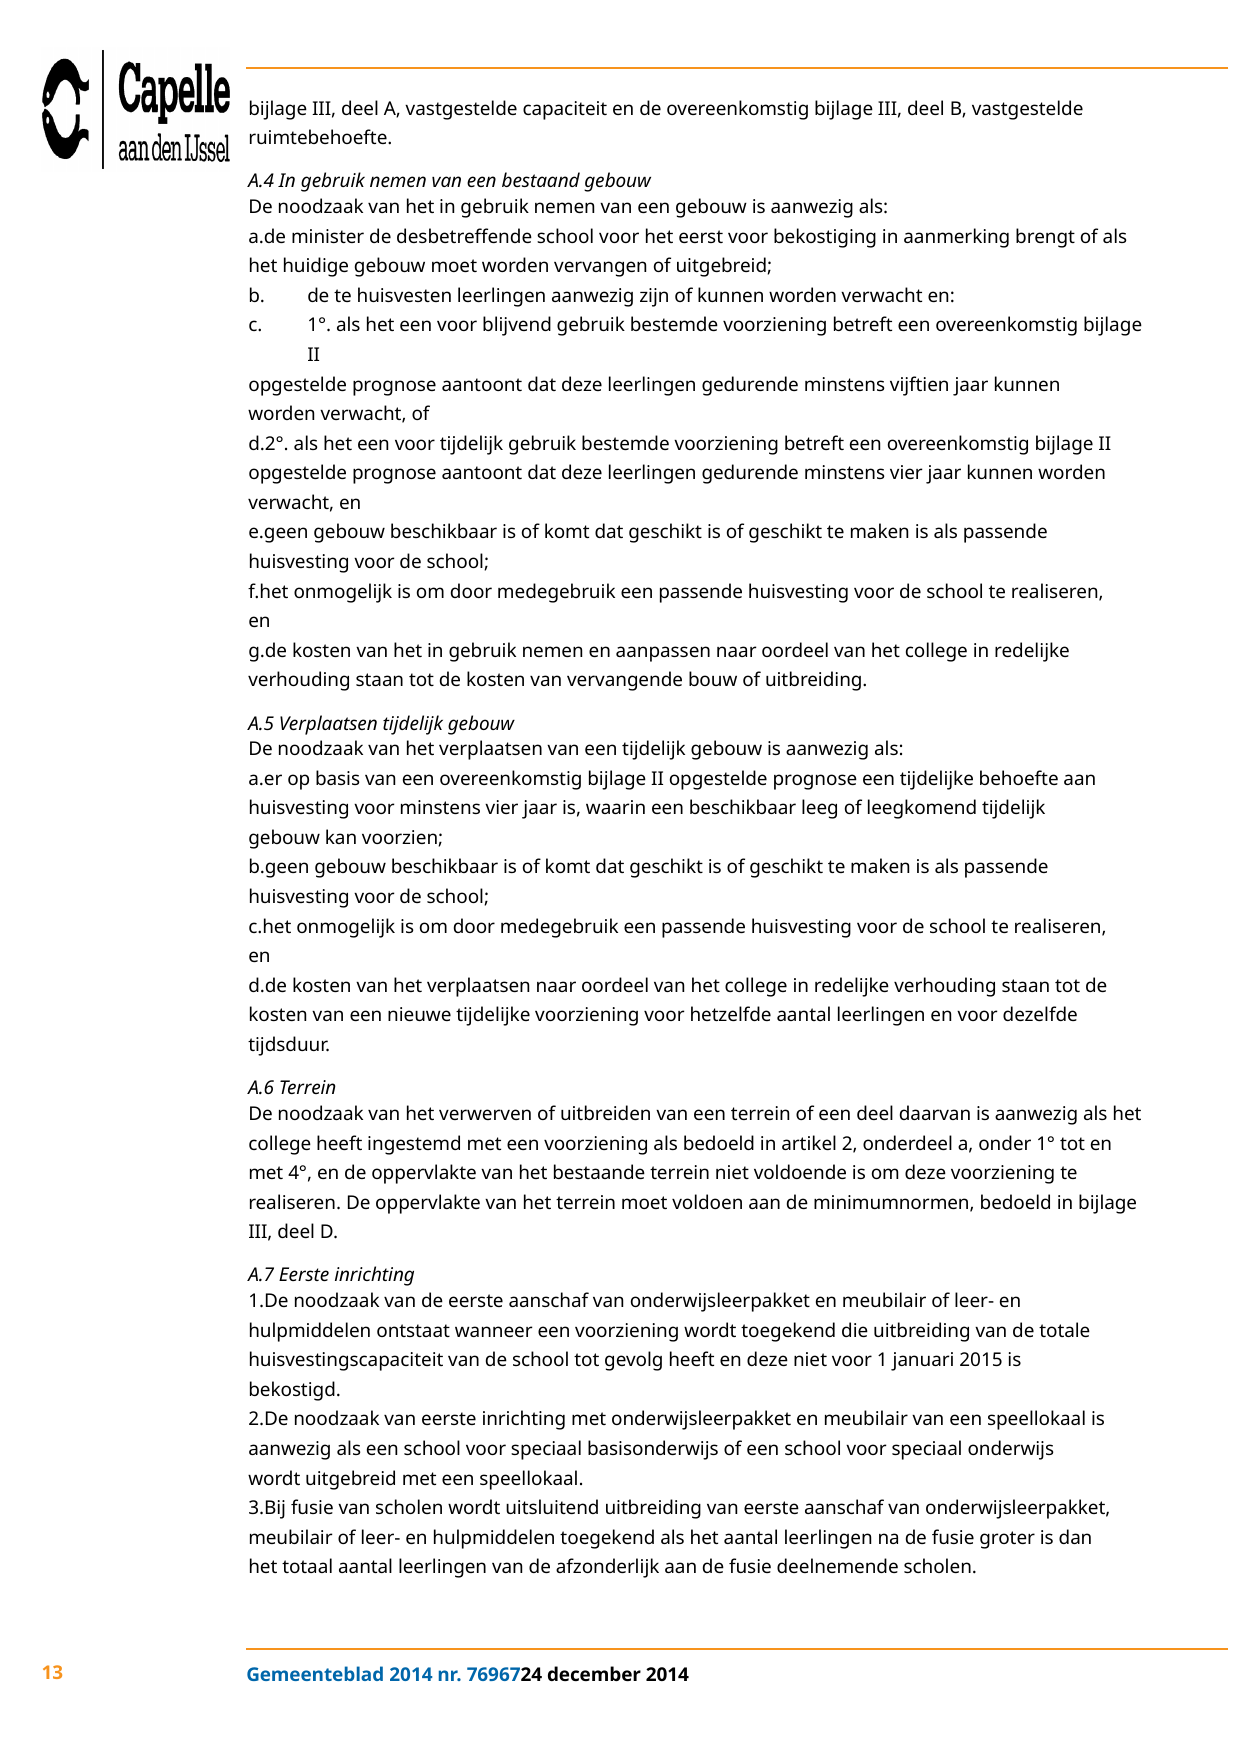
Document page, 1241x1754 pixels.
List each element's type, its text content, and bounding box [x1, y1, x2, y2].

text c.het onmogelijk is om door medegebruik een passende huisvesting voor de school te realiseren, [248, 913, 1152, 939]
text huisvesting voor de school; [248, 548, 1152, 574]
text het huidige gebouw moet worden vervangen of uitgebreid; [248, 252, 1152, 278]
text A.7 Eerste inrichting [248, 1262, 1152, 1287]
text 2.De noodzaak van eerste inrichting met onderwijsleerpakket en meubilair van een speellokaal is [248, 1406, 1152, 1431]
text verwacht, en [248, 489, 1152, 515]
text en [248, 942, 1152, 968]
text A.5 Verplaatsen tijdelijk gebouw [248, 710, 1152, 735]
text De noodzaak van het verplaatsen van een tijdelijk gebouw is aanwezig als: [248, 735, 1152, 761]
text aanwezig als een school voor speciaal basisonderwijs of een school voor speciaal onderwijs [248, 1435, 1152, 1461]
text De noodzaak van het verwerven of uitbreiden van een terrein of een deel daarvan is aanwezig als het [248, 1100, 1152, 1126]
text bijlage III, deel A, vastgestelde capaciteit en de overeenkomstig bijlage III, deel B, vastgestelde [248, 95, 1152, 121]
picture [41, 47, 231, 172]
text III, deel D. [248, 1218, 1152, 1244]
text d.2°. als het een voor tijdelijk gebruik bestemde voorziening betreft een overeenkomstig bijlage II [248, 430, 1152, 456]
text A.4 In gebruik nemen van een bestaand gebouw [248, 167, 1152, 193]
text tijdsduur. [248, 1031, 1152, 1057]
text f.het onmogelijk is om door medegebruik een passende huisvesting voor de school te realiseren, [248, 578, 1152, 603]
text wordt uitgebreid met een speellokaal. [248, 1465, 1152, 1491]
text met 4°, en de oppervlakte van het bestaande terrein niet voldoende is om deze voorziening te [248, 1159, 1152, 1185]
text b.geen gebouw beschikbaar is of komt dat geschikt is of geschikt te maken is als passende [248, 854, 1152, 879]
text realiseren. De oppervlakte van het terrein moet voldoen aan de minimumnormen, bedoeld in bijlage [248, 1189, 1152, 1214]
text verhouding staan tot de kosten van vervangende bouw of uitbreiding. [248, 667, 1152, 692]
text ruimtebehoefte. [248, 124, 1152, 150]
text d.de kosten van het verplaatsen naar oordeel van het college in redelijke verhouding staan tot de [248, 972, 1152, 998]
text bekostigd. [248, 1376, 1152, 1402]
text a.de minister de desbetreffende school voor het eerst voor bekostiging in aanmerking brengt of als [248, 223, 1152, 248]
text gebouw kan voorzien; [248, 824, 1152, 850]
text opgestelde prognose aantoont dat deze leerlingen gedurende minstens vijftien jaar kunnen [248, 371, 1152, 396]
text het totaal aantal leerlingen van de afzonderlijk aan de fusie deelnemende scholen. [248, 1553, 1152, 1579]
text 1.De noodzaak van de eerste aanschaf van onderwijsleerpakket en meubilair of leer- en [248, 1287, 1152, 1313]
text e.geen gebouw beschikbaar is of komt dat geschikt is of geschikt te maken is als passende [248, 519, 1152, 544]
text 3.Bij fusie van scholen wordt uitsluitend uitbreiding van eerste aanschaf van onderwijsleerpakket, [248, 1494, 1152, 1520]
text college heeft ingestemd met een voorziening als bedoeld in artikel 2, onderdeel a, onder 1° tot en [248, 1130, 1152, 1155]
text huisvestingscapaciteit van de school tot gevolg heeft en deze niet voor 1 januari 2015 is [248, 1346, 1152, 1372]
text g.de kosten van het in gebruik nemen en aanpassen naar oordeel van het college in redelijke [248, 637, 1152, 663]
text a.er op basis van een overeenkomstig bijlage II opgestelde prognose een tijdelijke behoefte aan [248, 765, 1152, 791]
list de te huisvesten leerlingen aanwezig zijn of kunnen worden verwacht en: [248, 282, 1152, 308]
text De noodzaak van het in gebruik nemen van een gebouw is aanwezig als: [248, 193, 1152, 219]
text meubilair of leer- en hulpmiddelen toegekend als het aantal leerlingen na de fusie groter is dan [248, 1524, 1152, 1550]
text opgestelde prognose aantoont dat deze leerlingen gedurende minstens vier jaar kunnen worden [248, 459, 1152, 485]
text worden verwacht, of [248, 400, 1152, 426]
text en [248, 607, 1152, 633]
text huisvesting voor de school; [248, 883, 1152, 909]
text A.6 Terrein [248, 1074, 1152, 1100]
list 1°. als het een voor blijvend gebruik bestemde voorziening betreft een overeenkomstig bijlage II [248, 312, 1152, 367]
text hulpmiddelen ontstaat wanneer een voorziening wordt toegekend die uitbreiding van de totale [248, 1317, 1152, 1343]
text kosten van een nieuwe tijdelijke voorziening voor hetzelfde aantal leerlingen en voor dezelfde [248, 1002, 1152, 1027]
text huisvesting voor minstens vier jaar is, waarin een beschikbaar leeg of leegkomend tijdelijk [248, 794, 1152, 820]
